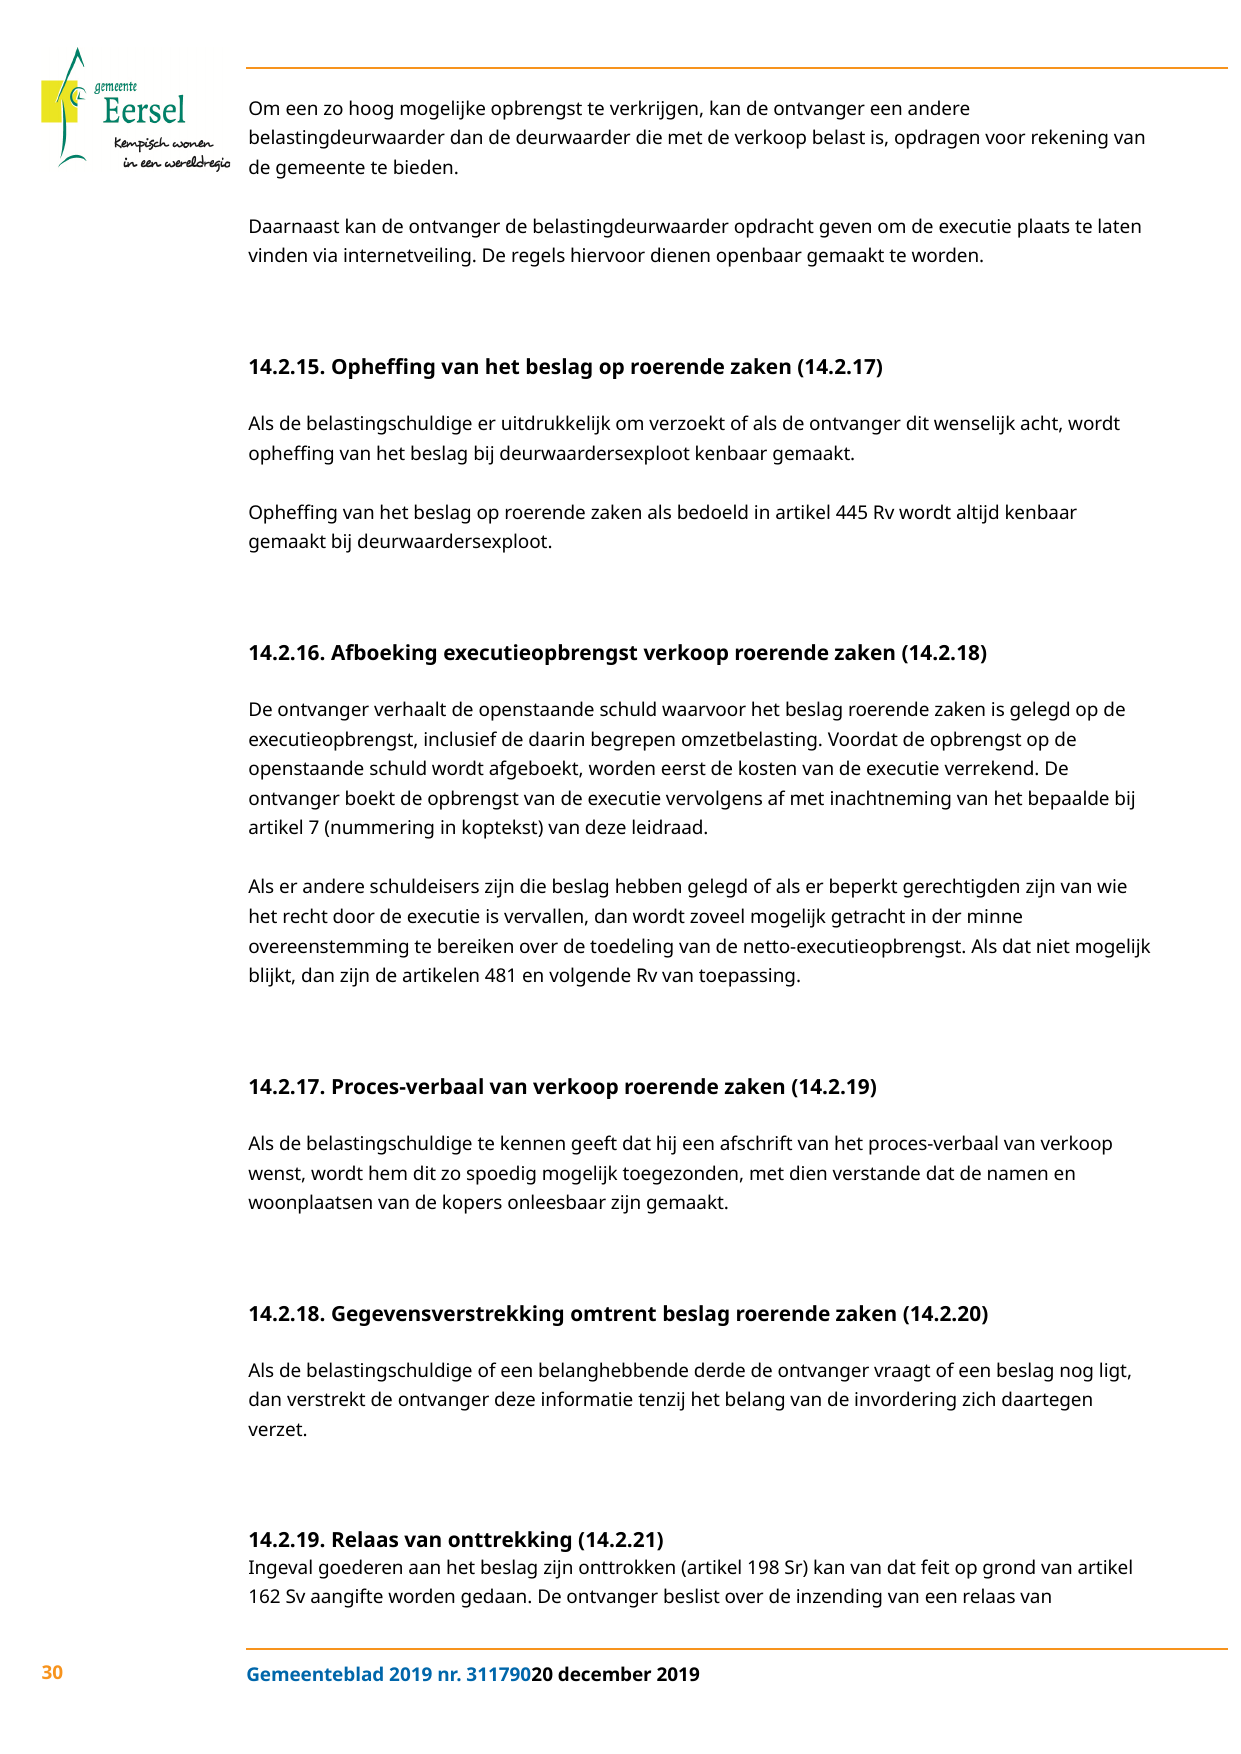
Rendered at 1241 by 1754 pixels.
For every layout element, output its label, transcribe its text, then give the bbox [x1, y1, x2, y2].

text Ingeval goederen aan het beslag zijn onttrokken (artikel 198 Sr) kan van dat feit op grond van artikel 162 Sv aangifte worden gedaan. De ontvanger beslist over de inzending van een relaas van [248, 1554, 1152, 1609]
text 14.2.15. Opheffing van het beslag op roerende zaken (14.2.17) [248, 352, 1152, 381]
text Als de belastingschuldige er uitdrukkelijk om verzoekt of als de ontvanger dit wenselijk acht, wordt opheffing van het beslag bij deurwaardersexploot kenbaar gemaakt. [248, 410, 1152, 466]
text 14.2.17. Proces-verbaal van verkoop roerende zaken (14.2.19) [248, 1072, 1152, 1101]
text De ontvanger verhaalt de openstaande schuld waarvoor het beslag roerende zaken is gelegd op de executieopbrengst, inclusief de daarin begrepen omzetbelasting. Voordat de opbrengst op de openstaande schuld wordt afgeboekt, worden eerst de kosten van de executie verrekend. De ontvanger boekt de opbrengst van de executie vervolgens af met inachtneming van het bepaalde bij artikel 7 (nummering in koptekst) van deze leidraad. [248, 696, 1152, 840]
text 14.2.18. Gegevensverstrekking omtrent beslag roerende zaken (14.2.20) [248, 1299, 1152, 1327]
text Als de belastingschuldige te kennen geeft dat hij een afschrift van het proces-verbaal van verkoop wenst, wordt hem dit zo spoedig mogelijk toegezonden, met dien verstande dat de namen en woonplaatsen van de kopers onleesbaar zijn gemaakt. [248, 1130, 1152, 1215]
text Als de belastingschuldige of een belanghebbende derde de ontvanger vraagt of een beslag nog ligt, dan verstrekt de ontvanger deze informatie tenzij het belang van de invordering zich daartegen verzet. [248, 1357, 1152, 1442]
text Als er andere schuldeisers zijn die beslag hebben gelegd of als er beperkt gerechtigden zijn van wie het recht door de executie is vervallen, dan wordt zoveel mogelijk getracht in der minne overeenstemming te bereiken over de toedeling van de netto-executieopbrengst. Als dat niet mogelijk blijkt, dan zijn de artikelen 481 en volgende Rv van toepassing. [248, 874, 1152, 988]
text Om een zo hoog mogelijke opbrengst te verkrijgen, kan de ontvanger een andere belastingdeurwaarder dan de deurwaarder die met de verkoop belast is, opdragen voor rekening van de gemeente te bieden. [248, 95, 1152, 180]
picture [41, 47, 231, 172]
text 14.2.19. Relaas van onttrekking (14.2.21) [248, 1526, 1152, 1554]
text 14.2.16. Afboeking executieopbrengst verkoop roerende zaken (14.2.18) [248, 638, 1152, 667]
text Opheffing van het beslag op roerende zaken als bedoeld in artikel 445 Rv wordt altijd kenbaar gemaakt bij deurwaardersexploot. [248, 499, 1152, 554]
text Daarnaast kan de ontvanger de belastingdeurwaarder opdracht geven om de executie plaats te laten vinden via internetveiling. De regels hiervoor dienen openbaar gemaakt te worden. [248, 213, 1152, 268]
